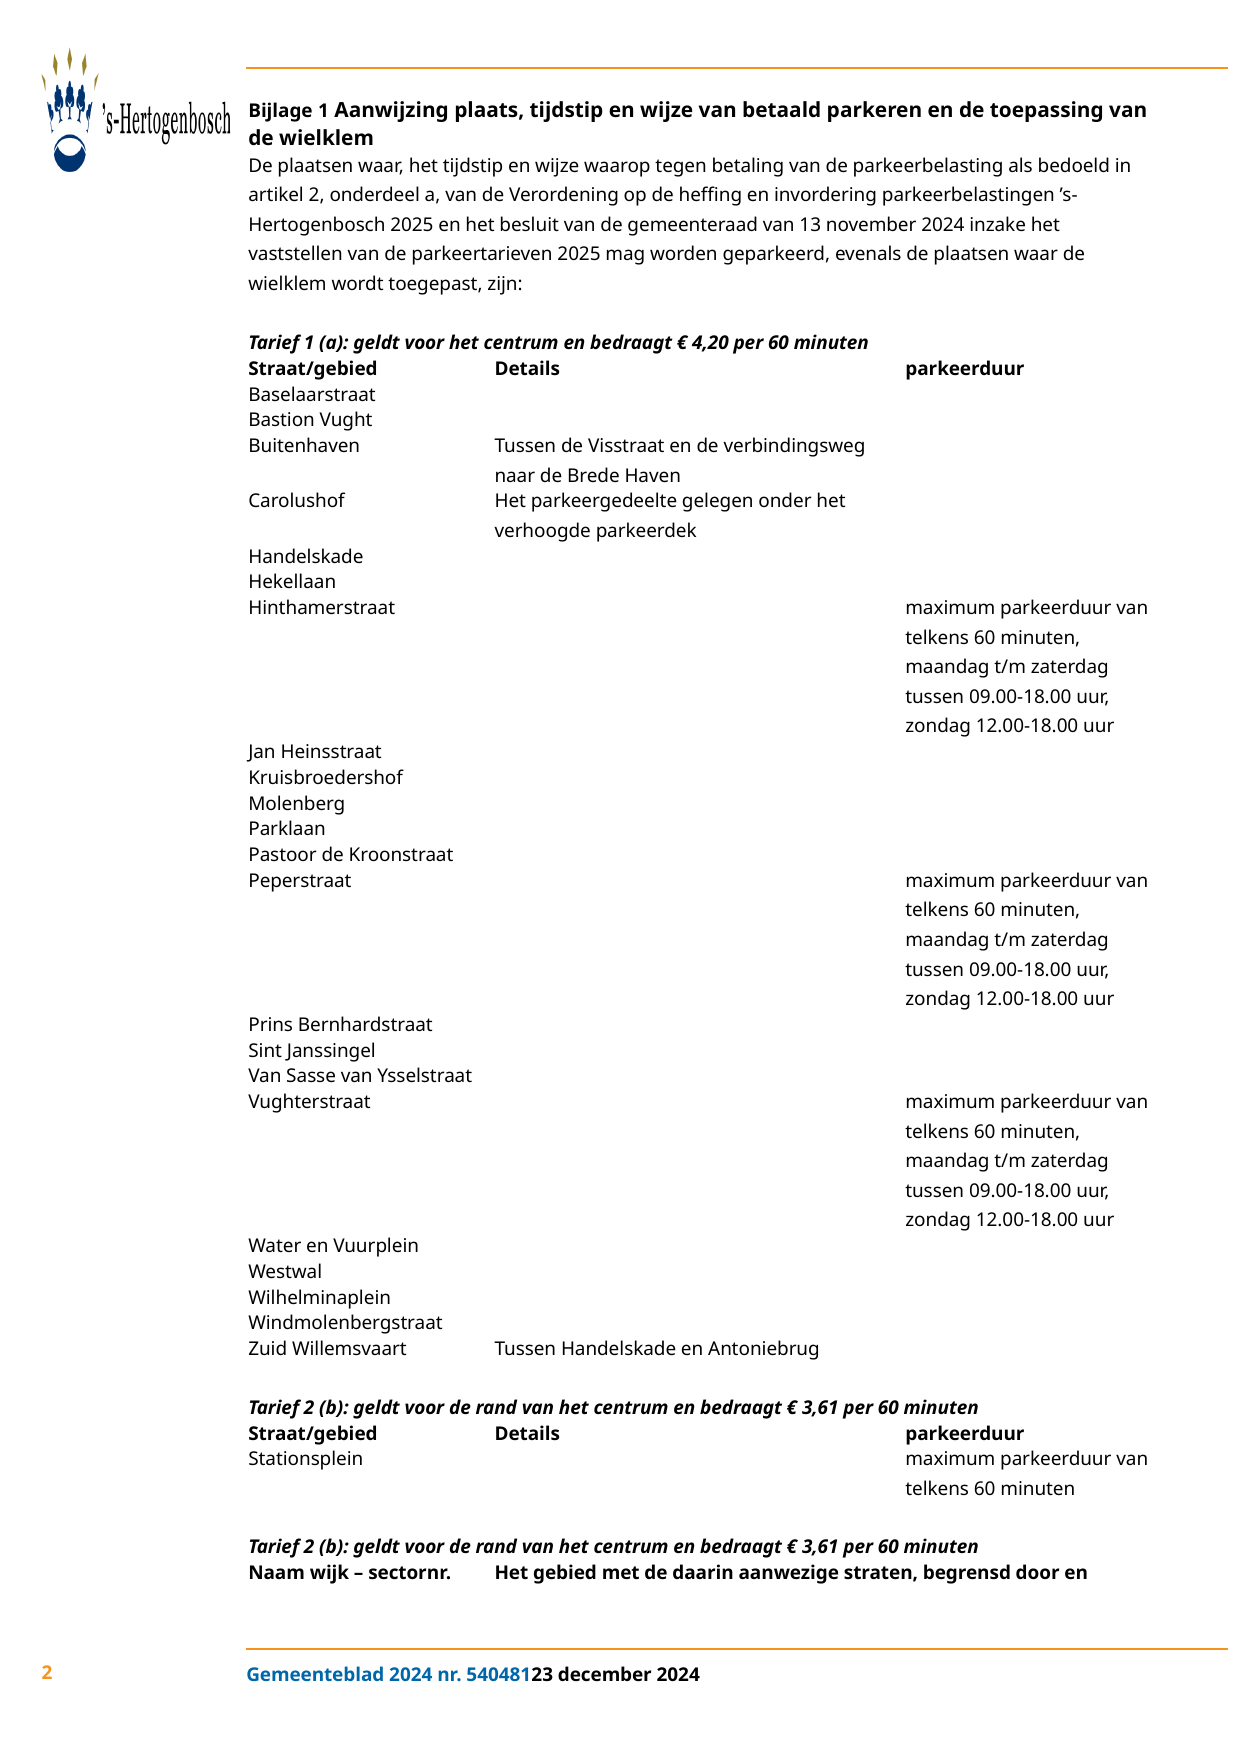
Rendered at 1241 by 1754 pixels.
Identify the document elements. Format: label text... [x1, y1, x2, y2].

table_cell Vughterstraat [248, 1088, 494, 1232]
table_cell [905, 543, 1152, 569]
table_cell [494, 1258, 905, 1284]
table_cell Het parkeergedeelte gelegen onder het verhoogde parkeerdek [494, 488, 905, 543]
table_cell [494, 867, 905, 1011]
table_cell Tussen de Visstraat en de verbindingsweg naar de Brede Haven [494, 432, 905, 488]
table_cell Water en Vuurplein [248, 1233, 494, 1258]
table_cell Windmolenbergstraat [248, 1310, 494, 1335]
table_cell Details [494, 355, 905, 381]
table_cell Bastion Vught [248, 407, 494, 432]
table_cell Peperstraat [248, 867, 494, 1011]
table_cell [494, 1037, 905, 1063]
table_cell [905, 1063, 1152, 1088]
table_cell [494, 1233, 905, 1258]
table_cell [905, 407, 1152, 432]
table_cell [494, 1063, 905, 1088]
table_cell Parklaan [248, 816, 494, 841]
table_cell Buitenhaven [248, 432, 494, 488]
table_cell Hekellaan [248, 569, 494, 594]
table_cell [494, 381, 905, 407]
table_cell [494, 841, 905, 867]
table_cell Jan Heinsstraat [248, 739, 494, 764]
table_cell [905, 790, 1152, 816]
table_cell Handelskade [248, 543, 494, 569]
table_cell Westwal [248, 1258, 494, 1284]
table_cell [494, 1088, 905, 1232]
table_cell Straat/gebied [248, 355, 494, 381]
table_cell [905, 488, 1152, 543]
table_cell maximum parkeerduur van telkens 60 minuten, maandag t/m zaterdag tussen 09.00-18.00 uur, zondag 12.00-18.00 uur [905, 1088, 1152, 1232]
table_cell [494, 1011, 905, 1037]
table_cell [905, 1011, 1152, 1037]
table_header Tarief 2 (b): geldt voor de rand van het centrum en bedraagt € 3,61 per 60 minuten [248, 1394, 1152, 1420]
table_cell Sint Janssingel [248, 1037, 494, 1063]
table_cell [494, 1284, 905, 1309]
table_cell [905, 1258, 1152, 1284]
table_cell Straat/gebied [248, 1420, 494, 1445]
table_cell [905, 1310, 1152, 1335]
table_cell maximum parkeerduur van telkens 60 minuten, maandag t/m zaterdag tussen 09.00-18.00 uur, zondag 12.00-18.00 uur [905, 867, 1152, 1011]
table_cell [494, 407, 905, 432]
table_cell [905, 432, 1152, 488]
table_cell [905, 1335, 1152, 1361]
table_header Tarief 2 (b): geldt voor de rand van het centrum en bedraagt € 3,61 per 60 minuten [248, 1534, 1152, 1559]
table_cell parkeerduur [905, 355, 1152, 381]
table_cell [494, 739, 905, 764]
table_cell Details [494, 1420, 905, 1445]
table_cell Stationsplein [248, 1445, 494, 1501]
table_cell [905, 381, 1152, 407]
table_cell [494, 816, 905, 841]
table_cell Prins Bernhardstraat [248, 1011, 494, 1037]
table_cell [494, 764, 905, 790]
table_cell [905, 569, 1152, 594]
table_cell [905, 764, 1152, 790]
table_cell Pastoor de Kroonstraat [248, 841, 494, 867]
table_cell [494, 1310, 905, 1335]
table_cell Van Sasse van Ysselstraat [248, 1063, 494, 1088]
table_cell Wilhelminaplein [248, 1284, 494, 1309]
table_cell [494, 543, 905, 569]
table_cell [905, 841, 1152, 867]
table_cell [905, 1233, 1152, 1258]
table_cell maximum parkeerduur van telkens 60 minuten [905, 1445, 1152, 1501]
table_cell [905, 739, 1152, 764]
table_cell Naam wijk – sectornr. [248, 1559, 494, 1585]
table_cell Carolushof [248, 488, 494, 543]
table_cell [494, 569, 905, 594]
table_cell [494, 790, 905, 816]
table_cell [905, 816, 1152, 841]
table_cell [494, 1445, 905, 1501]
table_cell Molenberg [248, 790, 494, 816]
table_cell [494, 594, 905, 738]
table_cell Het gebied met de daarin aanwezige straten, begrensd door en [494, 1559, 1152, 1585]
table_cell [905, 1284, 1152, 1309]
text Bijlage 1 Aanwijzing plaats, tijdstip en wijze van betaald parkeren en de toepassing van de wielklem [248, 95, 1152, 152]
table_cell Tussen Handelskade en Antoniebrug [494, 1335, 905, 1361]
table_cell maximum parkeerduur van telkens 60 minuten, maandag t/m zaterdag tussen 09.00-18.00 uur, zondag 12.00-18.00 uur [905, 594, 1152, 738]
table_cell Zuid Willemsvaart [248, 1335, 494, 1361]
table_cell Hinthamerstraat [248, 594, 494, 738]
table_cell Kruisbroedershof [248, 764, 494, 790]
picture [41, 47, 231, 172]
text De plaatsen waar, het tijdstip en wijze waarop tegen betaling van de parkeerbelasting als bedoeld in artikel 2, onderdeel a, van de Verordening op de heffing en invordering parkeerbelastingen ’s-Hertogenbosch 2025 en het besluit van de gemeenteraad van 13 november 2024 inzake het vaststellen van de parkeertarieven 2025 mag worden geparkeerd, evenals de plaatsen waar de wielklem wordt toegepast, zijn: [248, 152, 1152, 296]
table_cell parkeerduur [905, 1420, 1152, 1445]
table_cell [905, 1037, 1152, 1063]
table_header Tarief 1 (a): geldt voor het centrum en bedraagt € 4,20 per 60 minuten [248, 329, 1152, 355]
table_cell Baselaarstraat [248, 381, 494, 407]
